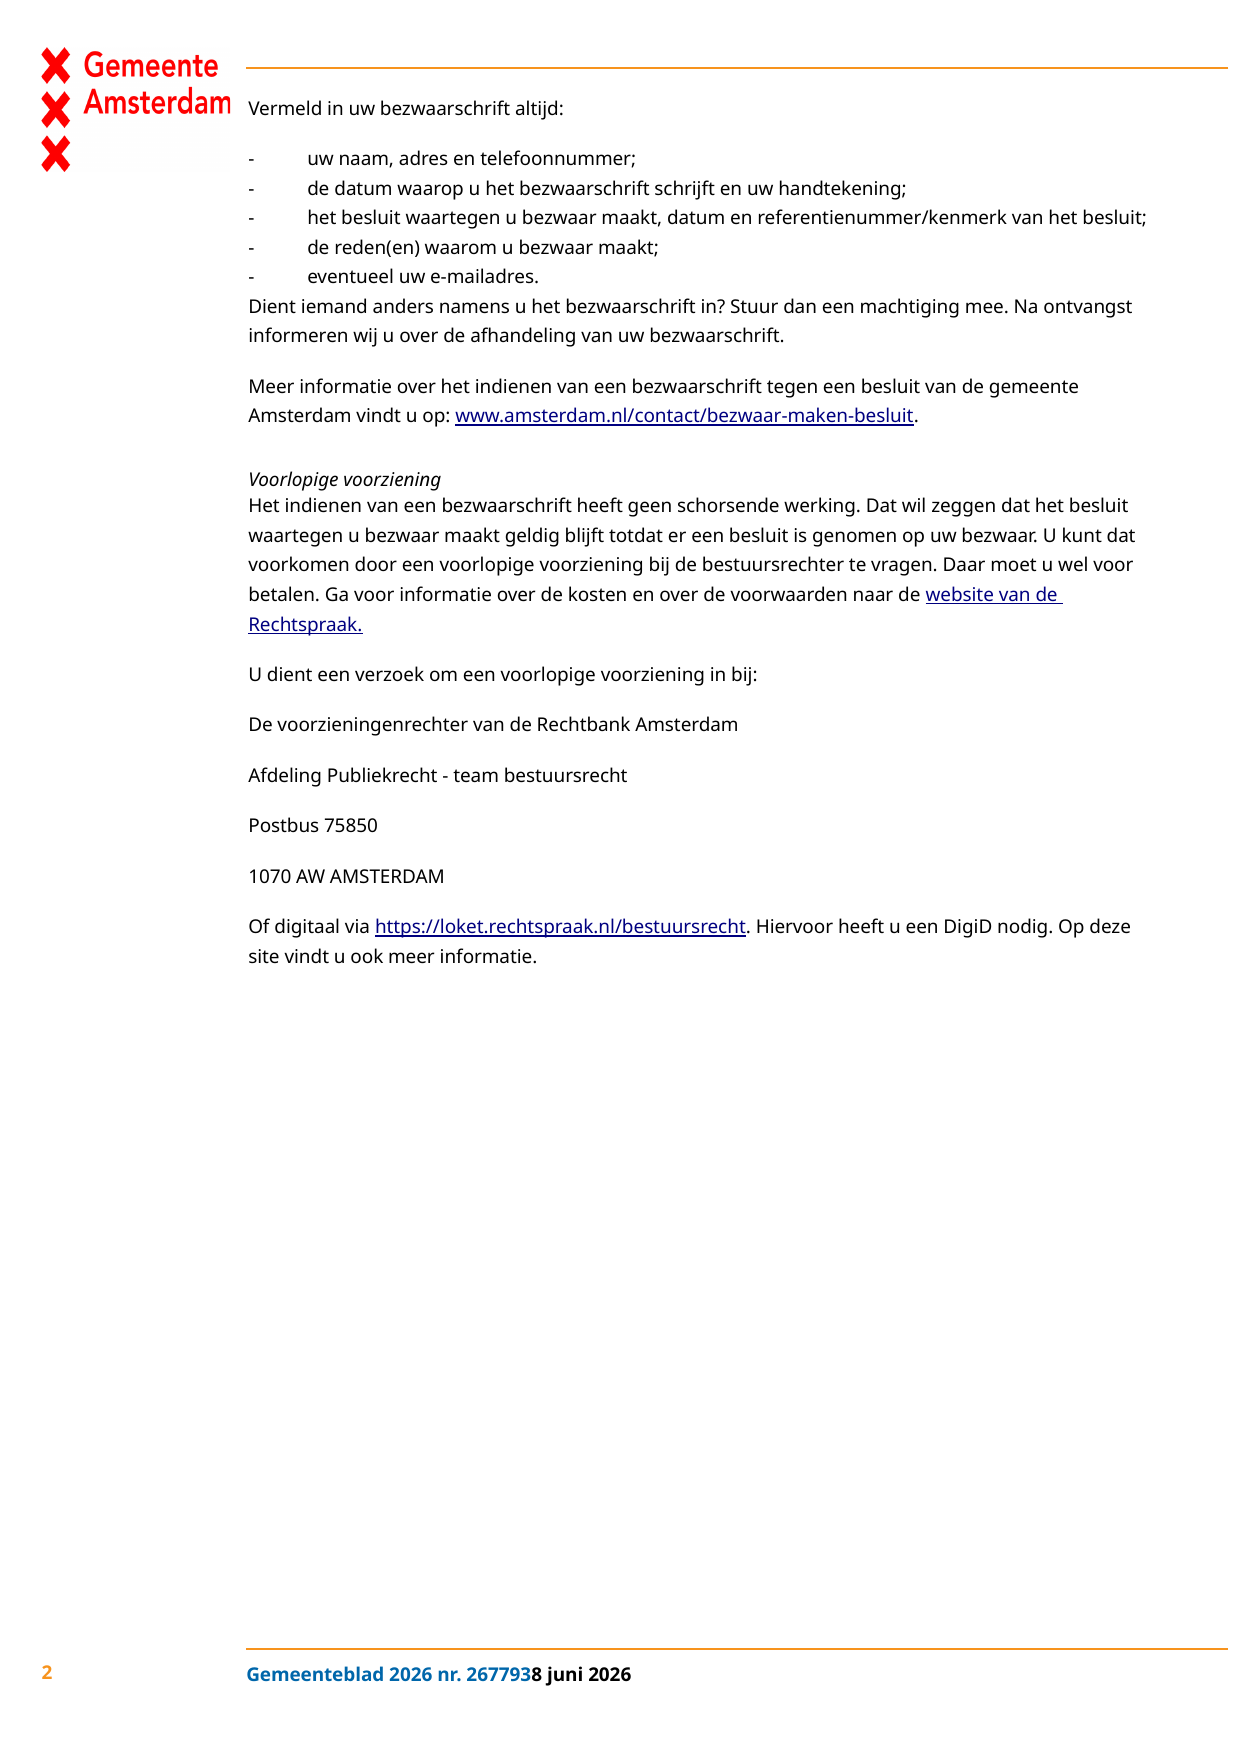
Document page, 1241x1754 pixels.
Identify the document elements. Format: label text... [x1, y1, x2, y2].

text De voorzieningenrechter van de Rechtbank Amsterdam [248, 712, 1152, 737]
list uw naam, adres en telefoonnummer; [248, 145, 1152, 171]
text Of digitaal via https://loket.rechtspraak.nl/bestuursrecht. Hiervoor heeft u een DigiD nodig. Op deze site vindt u ook meer informatie. [248, 913, 1152, 968]
text 1070 AW AMSTERDAM [248, 863, 1152, 888]
list het besluit waartegen u bezwaar maakt, datum en referentienummer/kenmerk van het besluit; [248, 204, 1152, 230]
text Afdeling Publiekrecht - team bestuursrecht [248, 762, 1152, 788]
list de reden(en) waarom u bezwaar maakt; [248, 234, 1152, 260]
list de datum waarop u het bezwaarschrift schrijft en uw handtekening; [248, 175, 1152, 201]
text Dient iemand anders namens u het bezwaarschrift in? Stuur dan een machtiging mee. Na ontvangst informeren wij u over de afhandeling van uw bezwaarschrift. [248, 293, 1152, 348]
text Het indienen van een bezwaarschrift heeft geen schorsende werking. Dat wil zeggen dat het besluit waartegen u bezwaar maakt geldig blijft totdat er een besluit is genomen op uw bezwaar. U kunt dat voorkomen door een voorlopige voorziening bij de bestuursrechter te vragen. Daar moet u wel voor betalen. Ga voor informatie over de kosten en over de voorwaarden naar de website van de Rechtspraak. [248, 492, 1152, 636]
text Postbus 75850 [248, 812, 1152, 838]
list eventueel uw e-mailadres. [248, 263, 1152, 289]
text Meer informatie over het indienen van een bezwaarschrift tegen een besluit van de gemeente Amsterdam vindt u op: www.amsterdam.nl/contact/bezwaar-maken-besluit. [248, 373, 1152, 428]
text Voorlopige voorziening [248, 467, 1152, 492]
picture [41, 47, 231, 172]
text Vermeld in uw bezwaarschrift altijd: [248, 95, 1152, 121]
text U dient een verzoek om een voorlopige voorziening in bij: [248, 661, 1152, 687]
